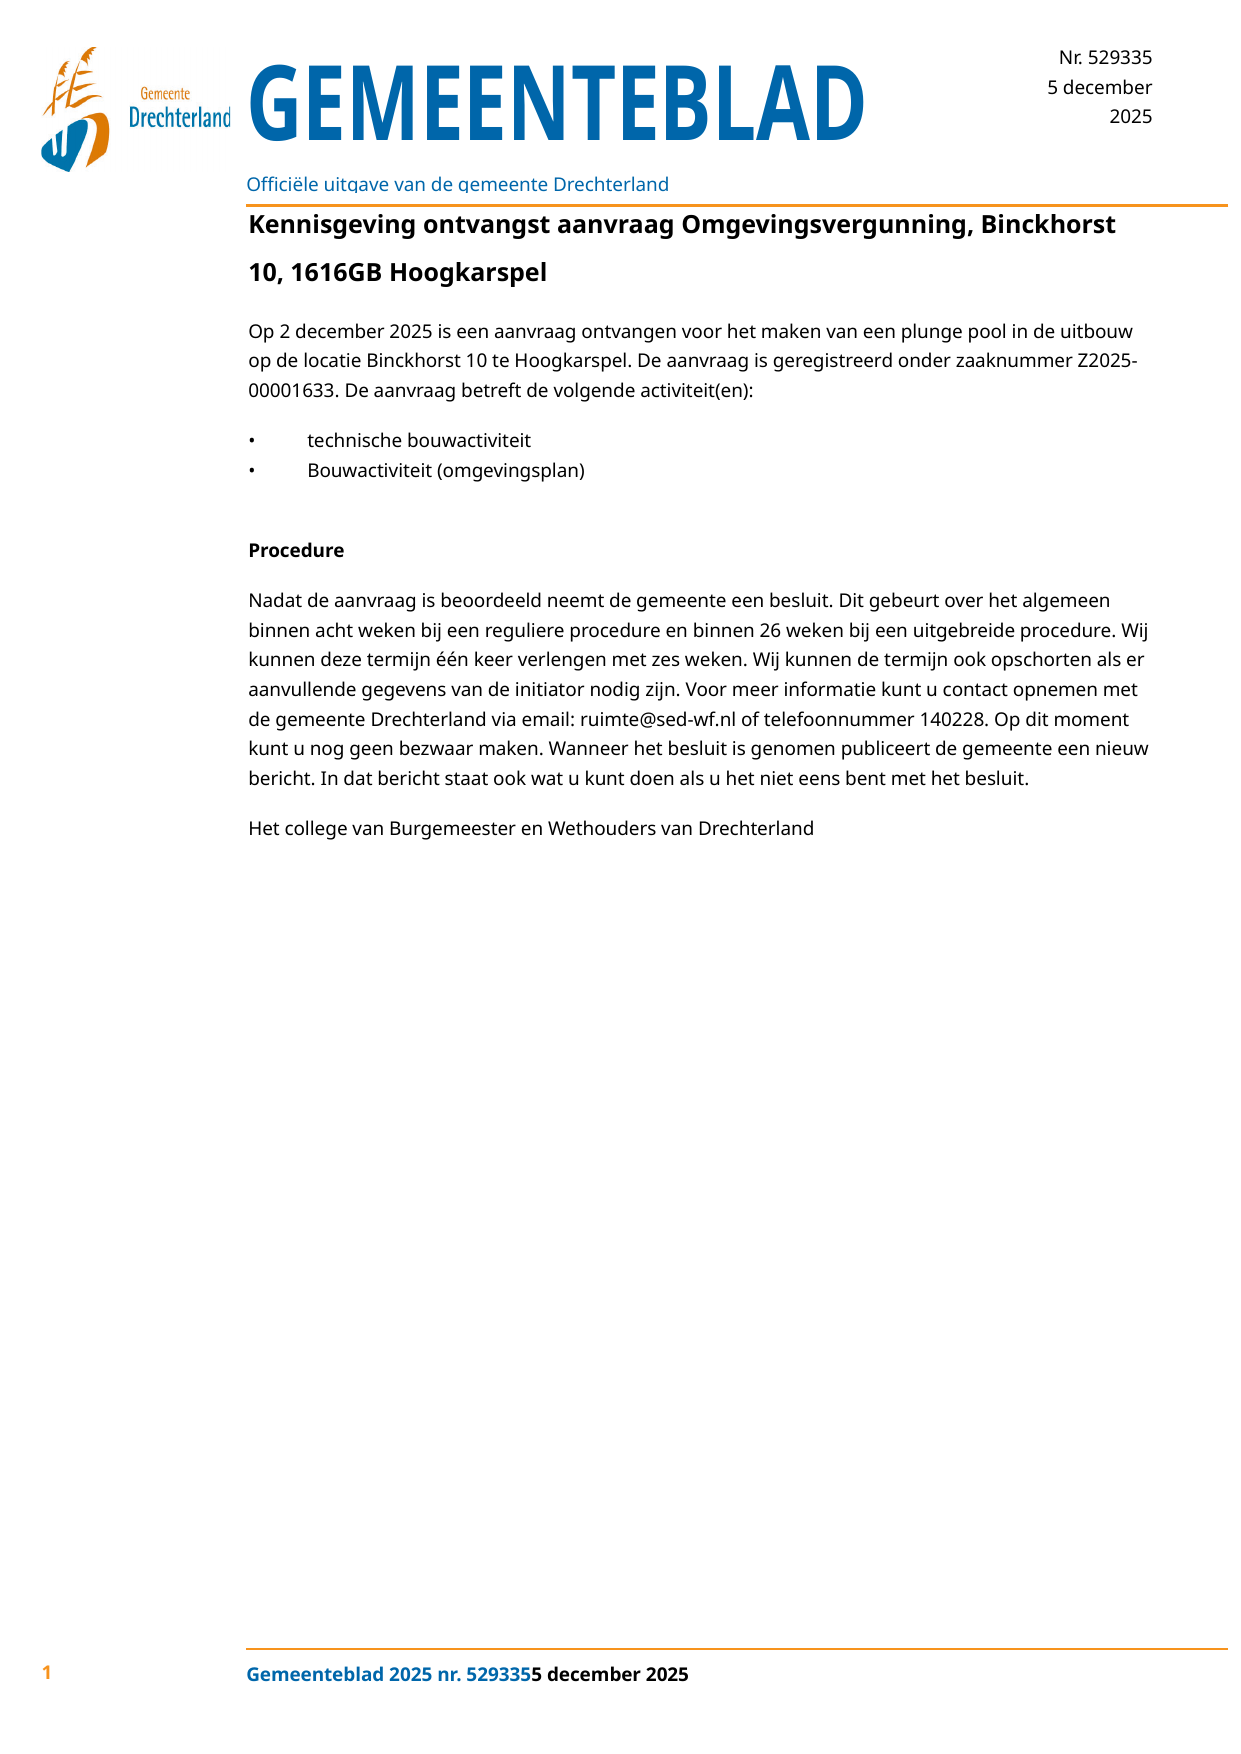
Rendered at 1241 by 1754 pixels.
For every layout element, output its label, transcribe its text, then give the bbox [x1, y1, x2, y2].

text Procedure [248, 537, 1152, 563]
picture [226, 115, 231, 124]
text Op 2 december 2025 is een aanvraag ontvangen voor het maken van een plunge pool in de uitbouw op de locatie Binckhorst 10 te Hoogkarspel. De aanvraag is geregistreerd onder zaaknummer Z2025-00001633. De aanvraag betreft de volgende activiteit(en): [248, 318, 1152, 403]
picture [41, 47, 231, 172]
text Kennisgeving ontvangst aanvraag Omgevingsvergunning, Binckhorst 10, 1616GB Hoogkarspel [248, 207, 1152, 288]
text Het college van Burgemeester en Wethouders van Drechterland [248, 815, 1152, 841]
picture [41, 158, 64, 172]
list Bouwactiviteit (omgevingsplan) [248, 457, 1152, 483]
list technische bouwactiviteit [248, 427, 1152, 453]
text Nadat de aanvraag is beoordeeld neemt de gemeente een besluit. Dit gebeurt over het algemeen binnen acht weken bij een reguliere procedure en binnen 26 weken bij een uitgebreide procedure. Wij kunnen deze termijn één keer verlengen met zes weken. Wij kunnen de termijn ook opschorten als er aanvullende gegevens van de initiator nodig zijn. Voor meer informatie kunt u contact opnemen met de gemeente Drechterland via email: ruimte@sed-wf.nl of telefoonnummer 140228. Op dit moment kunt u nog geen bezwaar maken. Wanneer het besluit is genomen publiceert de gemeente een nieuw bericht. In dat bericht staat ook wat u kunt doen als u het niet eens bent met het besluit. [248, 587, 1152, 791]
